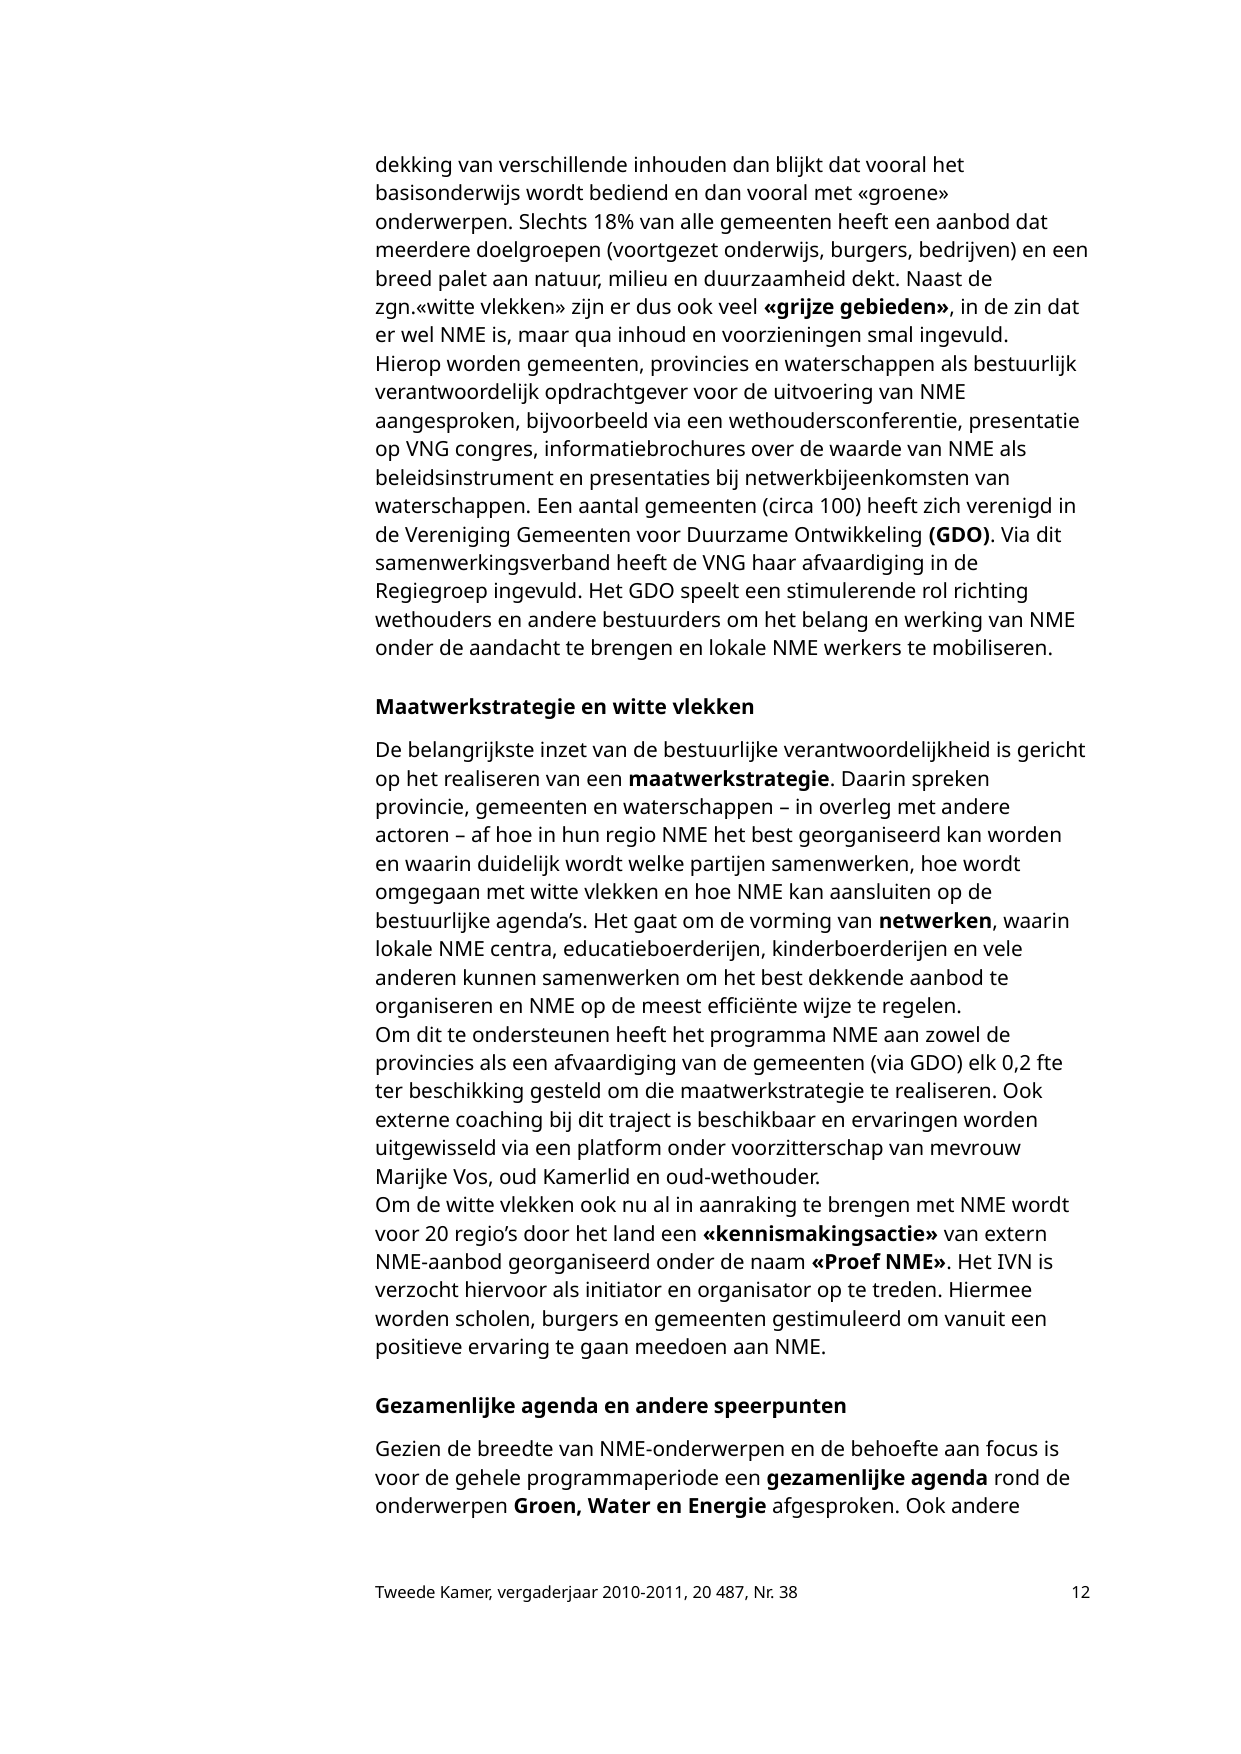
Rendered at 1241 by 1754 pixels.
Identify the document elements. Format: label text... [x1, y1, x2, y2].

text Om dit te ondersteunen heeft het programma NME aan zowel de provincies als een afvaardiging van de gemeenten (via GDO) elk 0,2 fte ter beschikking gesteld om die maatwerkstrategie te realiseren. Ook externe coaching bij dit traject is beschikbaar en ervaringen worden uitgewisseld via een platform onder voorzitterschap van mevrouw Marijke Vos, oud Kamerlid en oud-wethouder. [375, 1020, 1090, 1190]
text Gezamenlijke agenda en andere speerpunten [375, 1391, 1090, 1419]
text Maatwerkstrategie en witte vlekken [375, 692, 1090, 720]
text Hierop worden gemeenten, provincies en waterschappen als bestuurlijk verantwoordelijk opdrachtgever voor de uitvoering van NME aangesproken, bijvoorbeeld via een wethoudersconferentie, presentatie op VNG congres, informatiebrochures over de waarde van NME als beleidsinstrument en presentaties bij netwerkbijeenkomsten van waterschappen. Een aantal gemeenten (circa 100) heeft zich verenigd in de Vereniging Gemeenten voor Duurzame Ontwikkeling (GDO). Via dit samenwerkingsverband heeft de VNG haar afvaardiging in de Regiegroep ingevuld. Het GDO speelt een stimulerende rol richting wethouders en andere bestuurders om het belang en werking van NME onder de aandacht te brengen en lokale NME werkers te mobiliseren. [375, 349, 1090, 662]
text Gezien de breedte van NME-onderwerpen en de behoefte aan focus is voor de gehele programmaperiode een gezamenlijke agenda rond de onderwerpen Groen, Water en Energie afgesproken. Ook andere [375, 1434, 1090, 1520]
text De belangrijkste inzet van de bestuurlijke verantwoordelijkheid is gericht op het realiseren van een maatwerkstrategie. Daarin spreken provincie, gemeenten en waterschappen – in overleg met andere actoren – af hoe in hun regio NME het best georganiseerd kan worden en waarin duidelijk wordt welke partijen samenwerken, hoe wordt omgegaan met witte vlekken en hoe NME kan aansluiten op de bestuurlijke agenda’s. Het gaat om de vorming van netwerken, waarin lokale NME centra, educatieboerderijen, kinderboerderijen en vele anderen kunnen samenwerken om het best dekkende aanbod te organiseren en NME op de meest efficiënte wijze te regelen. [375, 735, 1090, 1020]
text dekking van verschillende inhouden dan blijkt dat vooral het basisonderwijs wordt bediend en dan vooral met «groene» onderwerpen. Slechts 18% van alle gemeenten heeft een aanbod dat meerdere doelgroepen (voortgezet onderwijs, burgers, bedrijven) en een breed palet aan natuur, milieu en duurzaamheid dekt. Naast de zgn.«witte vlekken» zijn er dus ook veel «grijze gebieden», in de zin dat er wel NME is, maar qua inhoud en voorzieningen smal ingevuld. [375, 150, 1090, 349]
text Om de witte vlekken ook nu al in aanraking te brengen met NME wordt voor 20 regio’s door het land een «kennismakingsactie» van extern NME-aanbod georganiseerd onder de naam «Proef NME». Het IVN is verzocht hiervoor als initiator en organisator op te treden. Hiermee worden scholen, burgers en gemeenten gestimuleerd om vanuit een positieve ervaring te gaan meedoen aan NME. [375, 1190, 1090, 1361]
